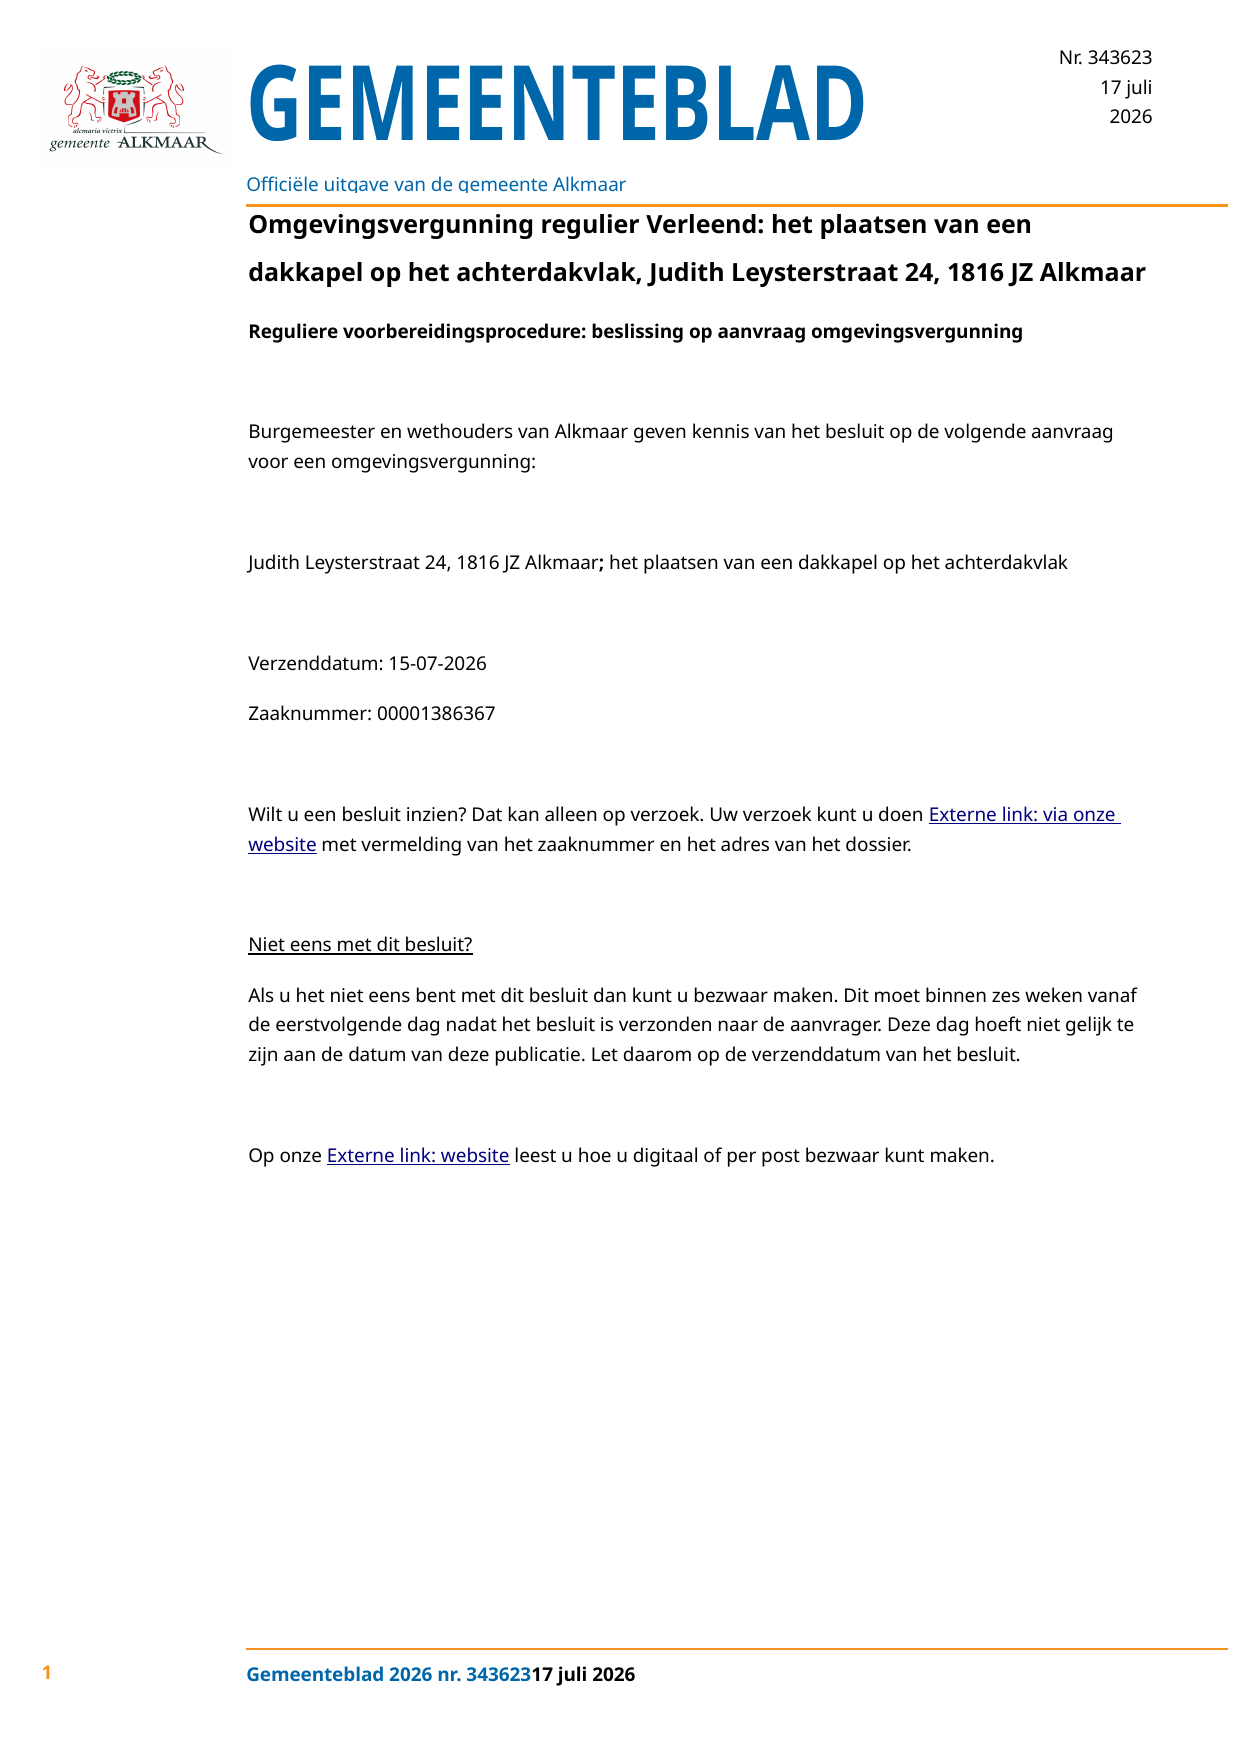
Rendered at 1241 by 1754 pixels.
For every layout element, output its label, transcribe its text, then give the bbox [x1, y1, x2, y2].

text Judith Leysterstraat 24, 1816 JZ Alkmaar; het plaatsen van een dakkapel op het achterdakvlak [248, 549, 1152, 575]
text Zaaknummer: 00001386367 [248, 700, 1152, 726]
text Reguliere voorbereidingsprocedure: beslissing op aanvraag omgevingsvergunning [248, 318, 1152, 344]
text Als u het niet eens bent met dit besluit dan kunt u bezwaar maken. Dit moet binnen zes weken vanaf de eerstvolgende dag nadat het besluit is verzonden naar de aanvrager. Deze dag hoeft niet gelijk te zijn aan de datum van deze publicatie. Let daarom op de verzenddatum van het besluit. [248, 982, 1152, 1067]
text Burgemeester en wethouders van Alkmaar geven kennis van het besluit op de volgende aanvraag voor een omgevingsvergunning: [248, 419, 1152, 474]
text Omgevingsvergunning regulier Verleend: het plaatsen van een dakkapel op het achterdakvlak, Judith Leysterstraat 24, 1816 JZ Alkmaar [248, 207, 1152, 288]
text Verzenddatum: 15-07-2026 [248, 650, 1152, 676]
text Niet eens met dit besluit? [248, 932, 1152, 957]
text Wilt u een besluit inzien? Dat kan alleen op verzoek. Uw verzoek kunt u doen Externe link: via onze website met vermelding van het zaaknummer en het adres van het dossier. [248, 801, 1152, 857]
picture [41, 47, 231, 172]
text Op onze Externe link: website leest u hoe u digitaal of per post bezwaar kunt maken. [248, 1142, 1152, 1168]
